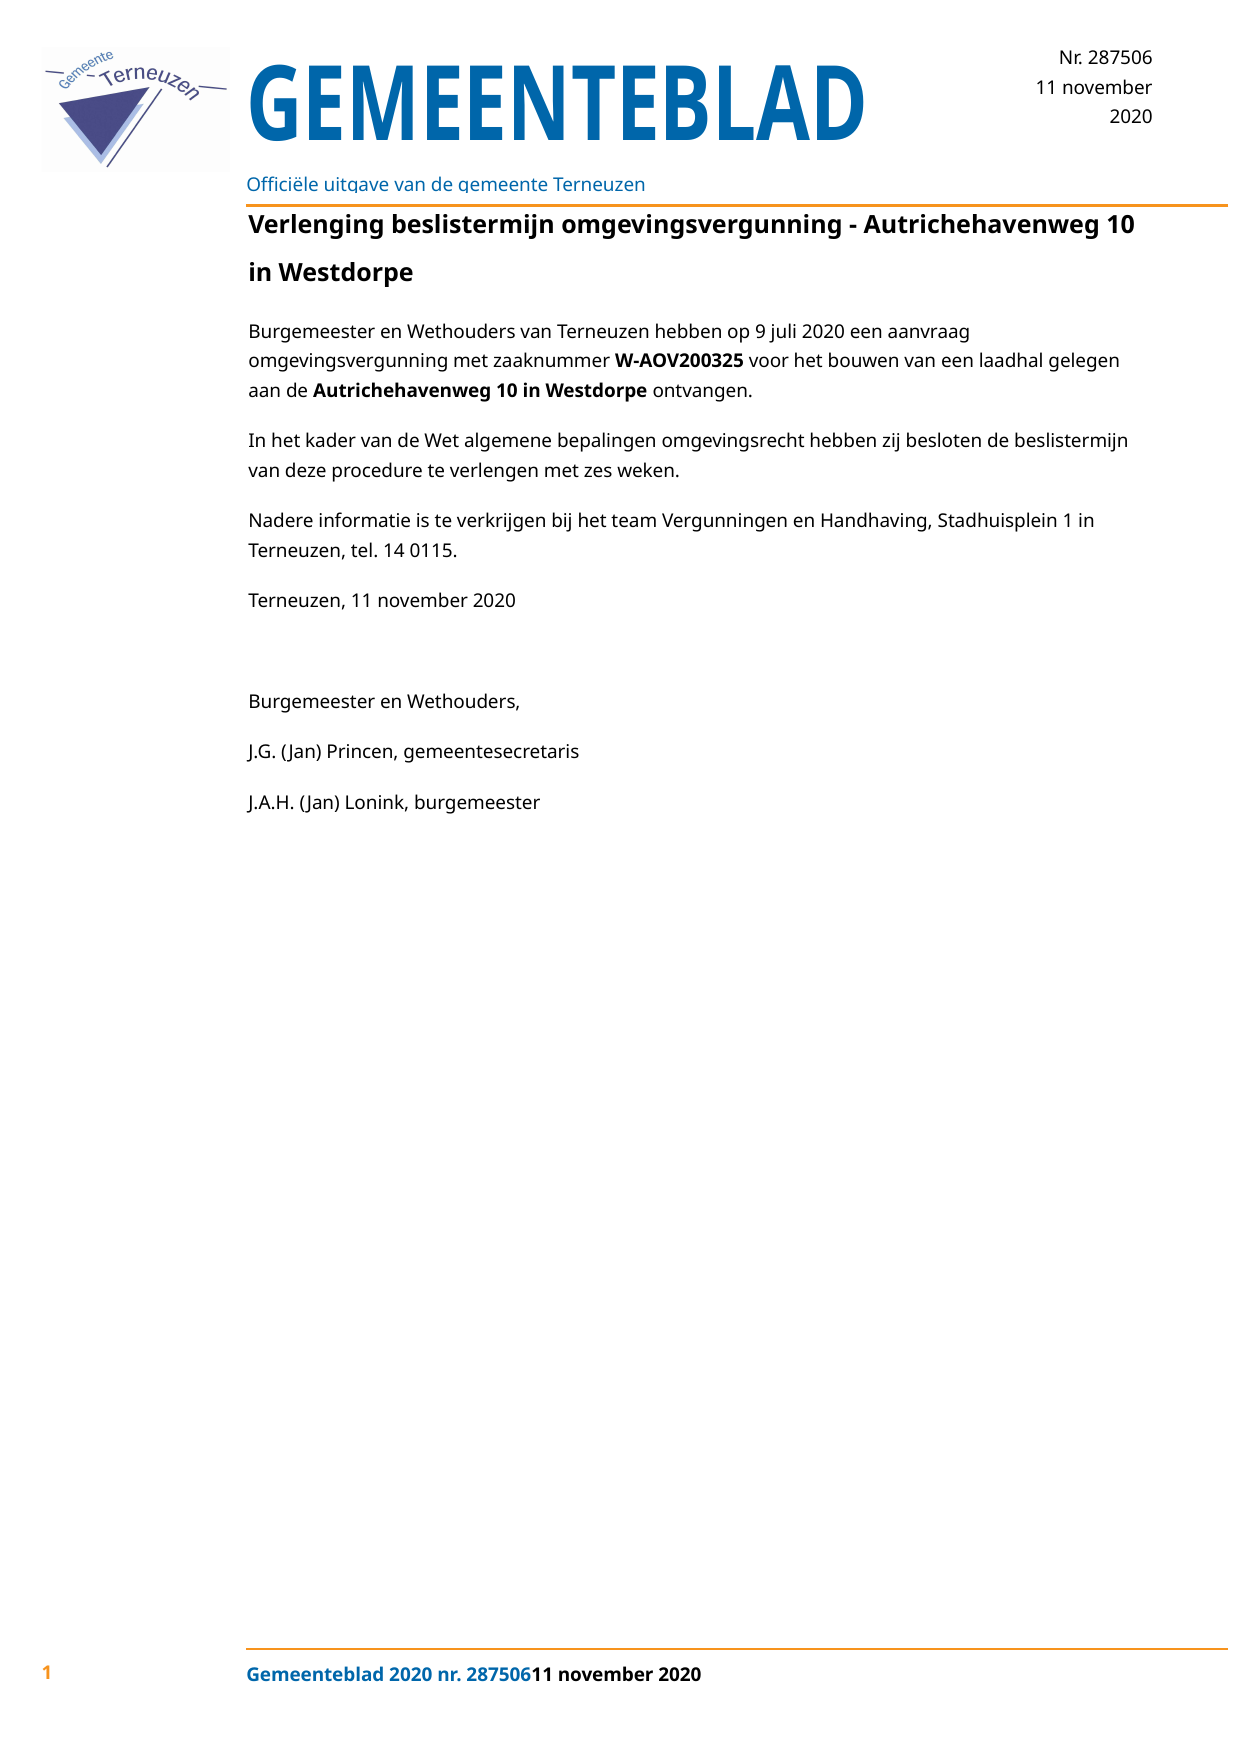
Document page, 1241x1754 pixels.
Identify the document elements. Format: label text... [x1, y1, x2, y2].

text Terneuzen, 11 november 2020 [248, 587, 1152, 613]
picture [41, 47, 231, 172]
text J.A.H. (Jan) Lonink, burgemeester [248, 789, 1152, 815]
text Burgemeester en Wethouders, [248, 688, 1152, 714]
text Verlenging beslistermijn omgevingsvergunning - Autrichehavenweg 10 in Westdorpe [248, 207, 1152, 288]
text J.G. (Jan) Princen, gemeentesecretaris [248, 739, 1152, 764]
text Burgemeester en Wethouders van Terneuzen hebben op 9 juli 2020 een aanvraag omgevingsvergunning met zaaknummer W-AOV200325 voor het bouwen van een laadhal gelegen aan de Autrichehavenweg 10 in Westdorpe ontvangen. [248, 318, 1152, 403]
text Nadere informatie is te verkrijgen bij het team Vergunningen en Handhaving, Stadhuisplein 1 in Terneuzen, tel. 14 0115. [248, 507, 1152, 563]
text In het kader van de Wet algemene bepalingen omgevingsrecht hebben zij besloten de beslistermijn van deze procedure te verlengen met zes weken. [248, 427, 1152, 483]
